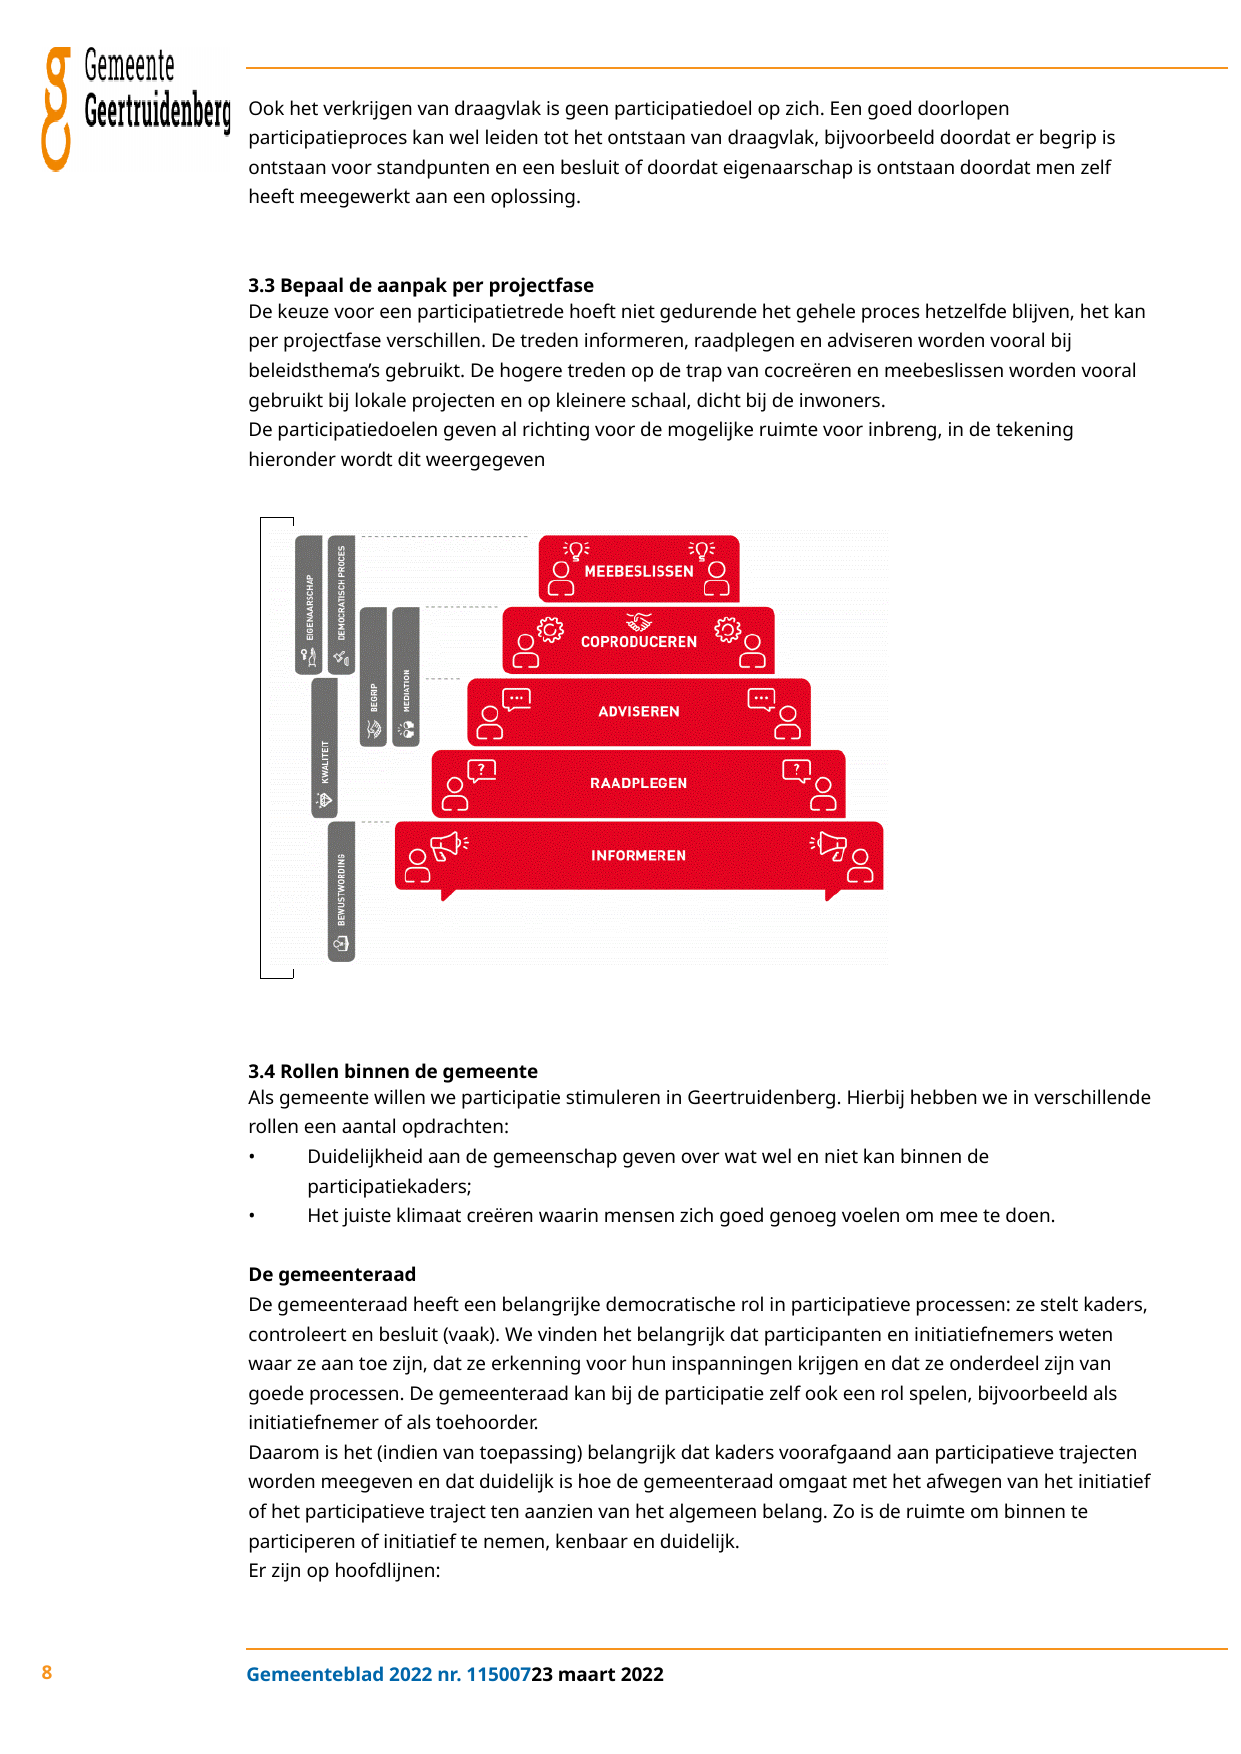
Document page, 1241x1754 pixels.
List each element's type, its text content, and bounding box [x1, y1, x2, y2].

text 3.4 Rollen binnen de gemeente [248, 1058, 1152, 1084]
text De keuze voor een participatietrede hoeft niet gedurende het gehele proces hetzelfde blijven, het kan per projectfase verschillen. De treden informeren, raadplegen en adviseren worden vooral bij beleidsthema’s gebruikt. De hogere treden op de trap van cocreëren en meebeslissen worden vooral gebruikt bij lokale projecten en op kleinere schaal, dicht bij de inwoners. [248, 298, 1152, 412]
picture [268, 526, 889, 969]
text 3.3 Bepaal de aanpak per projectfase [248, 272, 1152, 298]
picture [41, 47, 231, 172]
text De gemeenteraad heeft een belangrijke democratische rol in participatieve processen: ze stelt kaders, controleert en besluit (vaak). We vinden het belangrijk dat participanten en initiatiefnemers weten waar ze aan toe zijn, dat ze erkenning voor hun inspanningen krijgen en dat ze onderdeel zijn van goede processen. De gemeenteraad kan bij de participatie zelf ook een rol spelen, bijvoorbeeld als initiatiefnemer of als toehoorder. [248, 1291, 1152, 1435]
text Als gemeente willen we participatie stimuleren in Geertruidenberg. Hierbij hebben we in verschillende rollen een aantal opdrachten: [248, 1084, 1152, 1139]
text Ook het verkrijgen van draagvlak is geen participatiedoel op zich. Een goed doorlopen participatieproces kan wel leiden tot het ontstaan van draagvlak, bijvoorbeeld doordat er begrip is ontstaan voor standpunten en een besluit of doordat eigenaarschap is ontstaan doordat men zelf heeft meegewerkt aan een oplossing. [248, 95, 1152, 209]
text De participatiedoelen geven al richting voor de mogelijke ruimte voor inbreng, in de tekening hieronder wordt dit weergegeven [248, 416, 1152, 472]
list Duidelijkheid aan de gemeenschap geven over wat wel en niet kan binnen de participatiekaders; [248, 1143, 1152, 1198]
text De gemeenteraad [248, 1262, 1152, 1287]
text Er zijn op hoofdlijnen: [248, 1557, 1152, 1583]
text Daarom is het (indien van toepassing) belangrijk dat kaders voorafgaand aan participatieve trajecten worden meegeven en dat duidelijk is hoe de gemeenteraad omgaat met het afwegen van het initiatief of het participatieve traject ten aanzien van het algemeen belang. Zo is de ruimte om binnen te participeren of initiatief te nemen, kenbaar en duidelijk. [248, 1439, 1152, 1553]
list Het juiste klimaat creëren waarin mensen zich goed genoeg voelen om mee te doen. [248, 1202, 1152, 1228]
